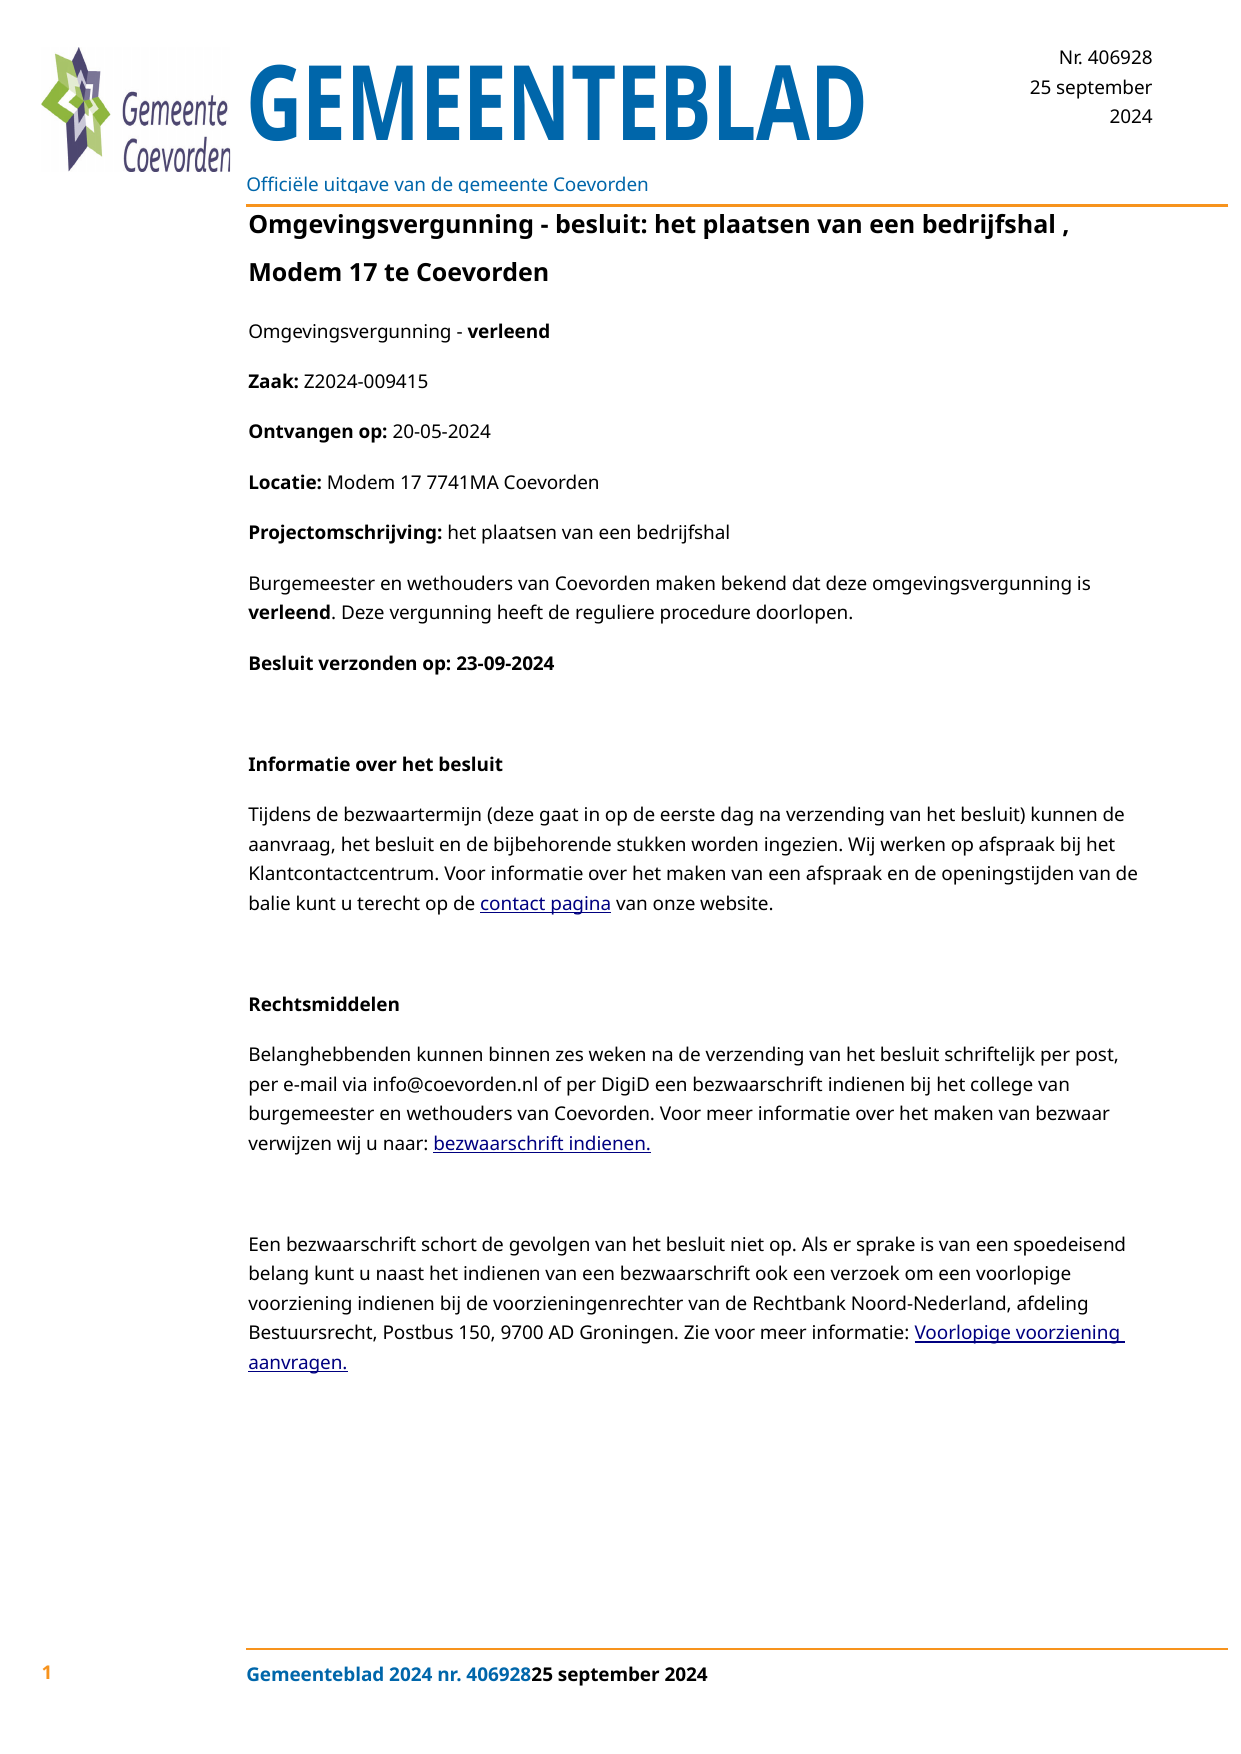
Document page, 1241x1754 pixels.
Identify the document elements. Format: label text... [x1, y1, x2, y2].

text Besluit verzonden op: 23-09-2024 [248, 650, 1152, 676]
picture [41, 47, 231, 172]
text Belanghebbenden kunnen binnen zes weken na de verzending van het besluit schriftelijk per post, per e-mail via info@coevorden.nl of per DigiD een bezwaarschrift indienen bij het college van burgemeester en wethouders van Coevorden. Voor meer informatie over het maken van bezwaar verwijzen wij u naar: bezwaarschrift indienen. [248, 1041, 1152, 1156]
text Locatie: Modem 17 7741MA Coevorden [248, 469, 1152, 495]
text Zaak: Z2024-009415 [248, 368, 1152, 394]
text Rechtsmiddelen [248, 991, 1152, 1017]
text Informatie over het besluit [248, 751, 1152, 777]
text Projectomschrijving: het plaatsen van een bedrijfshal [248, 519, 1152, 545]
text Tijdens de bezwaartermijn (deze gaat in op de eerste dag na verzending van het besluit) kunnen de aanvraag, het besluit en de bijbehorende stukken worden ingezien. Wij werken op afspraak bij het Klantcontactcentrum. Voor informatie over het maken van een afspraak en de openingstijden van de balie kunt u terecht op de contact pagina van onze website. [248, 801, 1152, 916]
text Omgevingsvergunning - verleend [248, 318, 1152, 344]
text Burgemeester en wethouders van Coevorden maken bekend dat deze omgevingsvergunning is verleend. Deze vergunning heeft de reguliere procedure doorlopen. [248, 570, 1152, 625]
text Omgevingsvergunning - besluit: het plaatsen van een bedrijfshal , Modem 17 te Coevorden [248, 207, 1152, 288]
text Ontvangen op: 20-05-2024 [248, 419, 1152, 444]
text Een bezwaarschrift schort de gevolgen van het besluit niet op. Als er sprake is van een spoedeisend belang kunt u naast het indienen van een bezwaarschrift ook een verzoek om een voorlopige voorziening indienen bij de voorzieningenrechter van de Rechtbank Noord-Nederland, afdeling Bestuursrecht, Postbus 150, 9700 AD Groningen. Zie voor meer informatie: Voorlopige voorziening aanvragen. [248, 1231, 1152, 1375]
